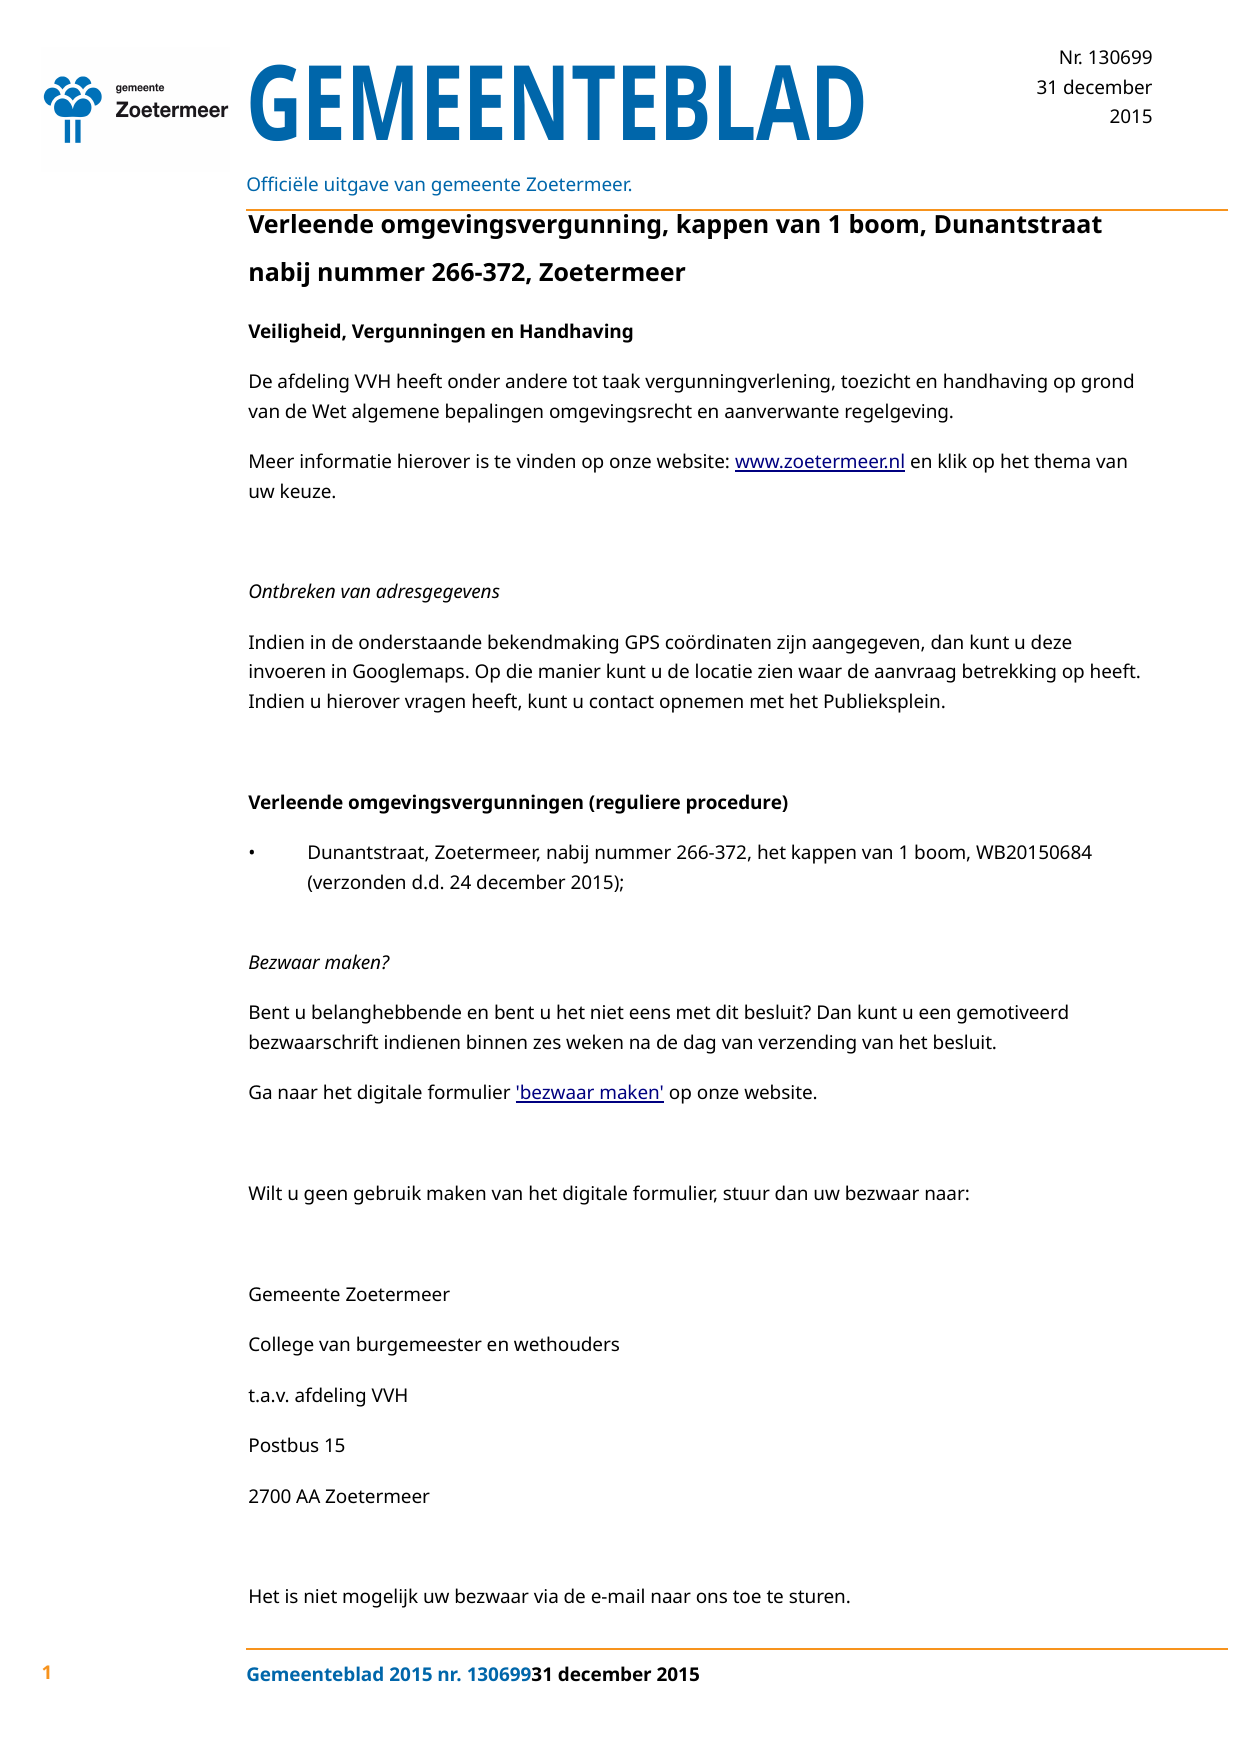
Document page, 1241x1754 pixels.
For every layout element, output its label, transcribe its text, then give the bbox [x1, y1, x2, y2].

text Het is niet mogelijk uw bezwaar via de e-mail naar ons toe te sturen. [248, 1584, 1152, 1609]
text Wilt u geen gebruik maken van het digitale formulier, stuur dan uw bezwaar naar: [248, 1180, 1152, 1206]
text Veiligheid, Vergunningen en Handhaving [248, 318, 1152, 344]
text College van burgemeester en wethouders [248, 1332, 1152, 1357]
text Ga naar het digitale formulier 'bezwaar maken' op onze website. [248, 1079, 1152, 1105]
text De afdeling VVH heeft onder andere tot taak vergunningverlening, toezicht en handhaving op grond van de Wet algemene bepalingen omgevingsrecht en aanverwante regelgeving. [248, 368, 1152, 424]
text 2700 AA Zoetermeer [248, 1483, 1152, 1509]
list Dunantstraat, Zoetermeer, nabij nummer 266-372, het kappen van 1 boom, WB20150684 (verzonden d.d. 24 december 2015); [248, 839, 1152, 895]
picture [41, 47, 231, 172]
text Meer informatie hierover is te vinden op onze website: www.zoetermeer.nl en klik op het thema van uw keuze. [248, 448, 1152, 504]
text Verleende omgevingsvergunning, kappen van 1 boom, Dunantstraat nabij nummer 266-372, Zoetermeer [248, 211, 1152, 288]
text Ontbreken van adresgegevens [248, 579, 1152, 604]
text Gemeente Zoetermeer [248, 1281, 1152, 1307]
text Bent u belanghebbende en bent u het niet eens met dit besluit? Dan kunt u een gemotiveerd bezwaarschrift indienen binnen zes weken na de dag van verzending van het besluit. [248, 999, 1152, 1055]
text Postbus 15 [248, 1432, 1152, 1458]
text Indien in de onderstaande bekendmaking GPS coördinaten zijn aangegeven, dan kunt u deze invoeren in Googlemaps. Op die manier kunt u de locatie zien waar de aanvraag betrekking op heeft. Indien u hierover vragen heeft, kunt u contact opnemen met het Publieksplein. [248, 629, 1152, 714]
text t.a.v. afdeling VVH [248, 1382, 1152, 1408]
text Bezwaar maken? [248, 949, 1152, 975]
text Verleende omgevingsvergunningen (reguliere procedure) [248, 789, 1152, 815]
